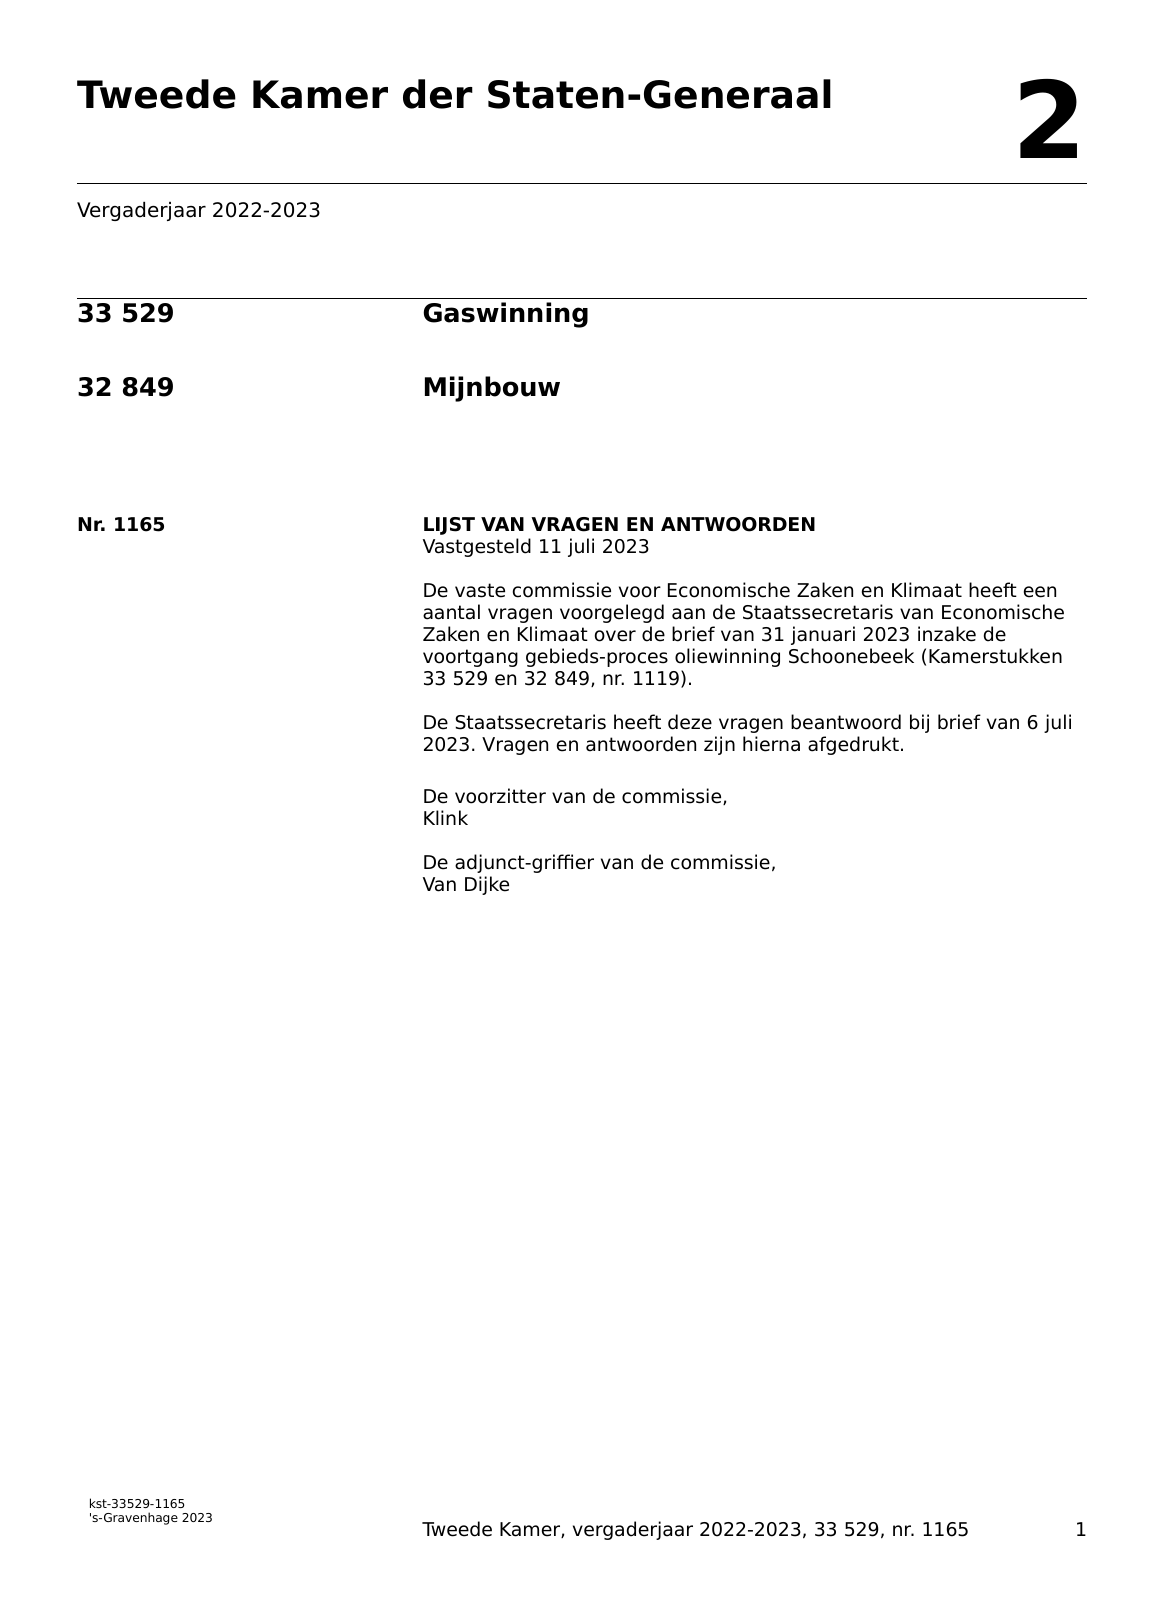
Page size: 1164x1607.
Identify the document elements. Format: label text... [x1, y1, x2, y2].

text De vaste commissie voor Economische Zaken en Klimaat heeft een aantal vragen voorgelegd aan de Staatssecretaris van Economische Zaken en Klimaat over de brief van 31 januari 2023 inzake de voortgang gebieds-proces oliewinning Schoonebeek (Kamerstukken 33 529 en 32 849, nr. 1119). [422, 580, 1087, 690]
text Vastgesteld 11 juli 2023 [422, 536, 1087, 558]
table_header Tweede Kamer der Staten-Generaal [77, 59, 886, 183]
subtitle 33 529 Gaswinning [77, 299, 1087, 329]
text 's-Gravenhage 2023 [88, 1511, 323, 1525]
text De adjunct-griffier van de commissie, Van Dijke [422, 852, 1087, 896]
table_header 2 [886, 59, 1087, 183]
subtitle Nr. 1165 LIJST VAN VRAGEN EN ANTWOORDEN [77, 514, 1087, 536]
text De voorzitter van de commissie, Klink [422, 786, 1087, 830]
text De Staatssecretaris heeft deze vragen beantwoord bij brief van 6 juli 2023. Vragen en antwoorden zijn hierna afgedrukt. [422, 712, 1087, 756]
text kst-33529-1165 [88, 1497, 323, 1511]
table_cell Vergaderjaar 2022-2023 [77, 184, 1087, 298]
subtitle 32 849 Mijnbouw [77, 373, 1087, 403]
